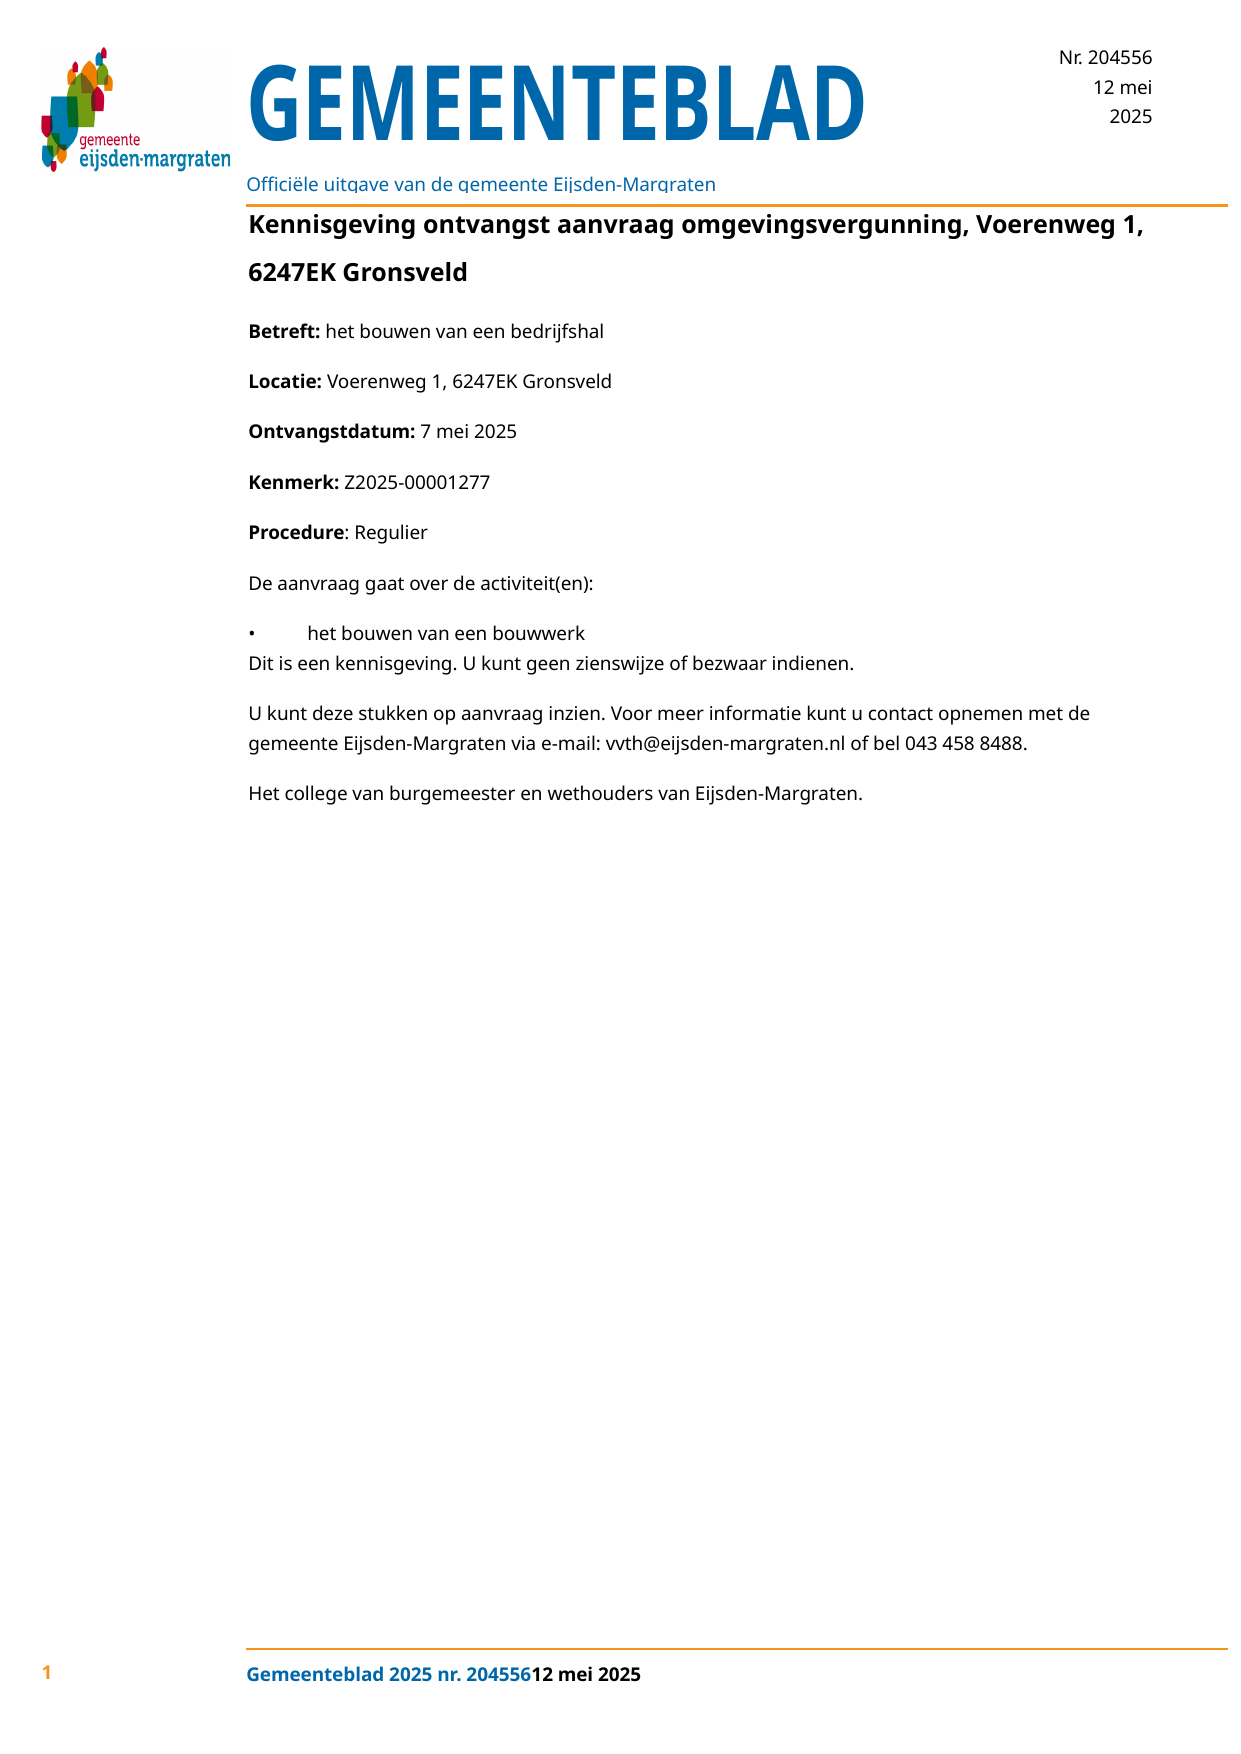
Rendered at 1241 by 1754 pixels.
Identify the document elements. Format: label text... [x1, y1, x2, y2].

picture [41, 47, 231, 172]
text Dit is een kennisgeving. U kunt geen zienswijze of bezwaar indienen. [248, 650, 1152, 676]
text Het college van burgemeester en wethouders van Eijsden-Margraten. [248, 780, 1152, 806]
text De aanvraag gaat over de activiteit(en): [248, 570, 1152, 596]
text Kenmerk: Z2025-00001277 [248, 469, 1152, 495]
text Ontvangstdatum: 7 mei 2025 [248, 419, 1152, 444]
text Kennisgeving ontvangst aanvraag omgevingsvergunning, Voerenweg 1, 6247EK Gronsveld [248, 207, 1152, 288]
list het bouwen van een bouwwerk [248, 620, 1152, 646]
text Locatie: Voerenweg 1, 6247EK Gronsveld [248, 368, 1152, 394]
text Procedure: Regulier [248, 519, 1152, 545]
text Betreft: het bouwen van een bedrijfshal [248, 318, 1152, 344]
text U kunt deze stukken op aanvraag inzien. Voor meer informatie kunt u contact opnemen met de gemeente Eijsden-Margraten via e-mail: vvth@eijsden-margraten.nl of bel 043 458 8488. [248, 700, 1152, 756]
